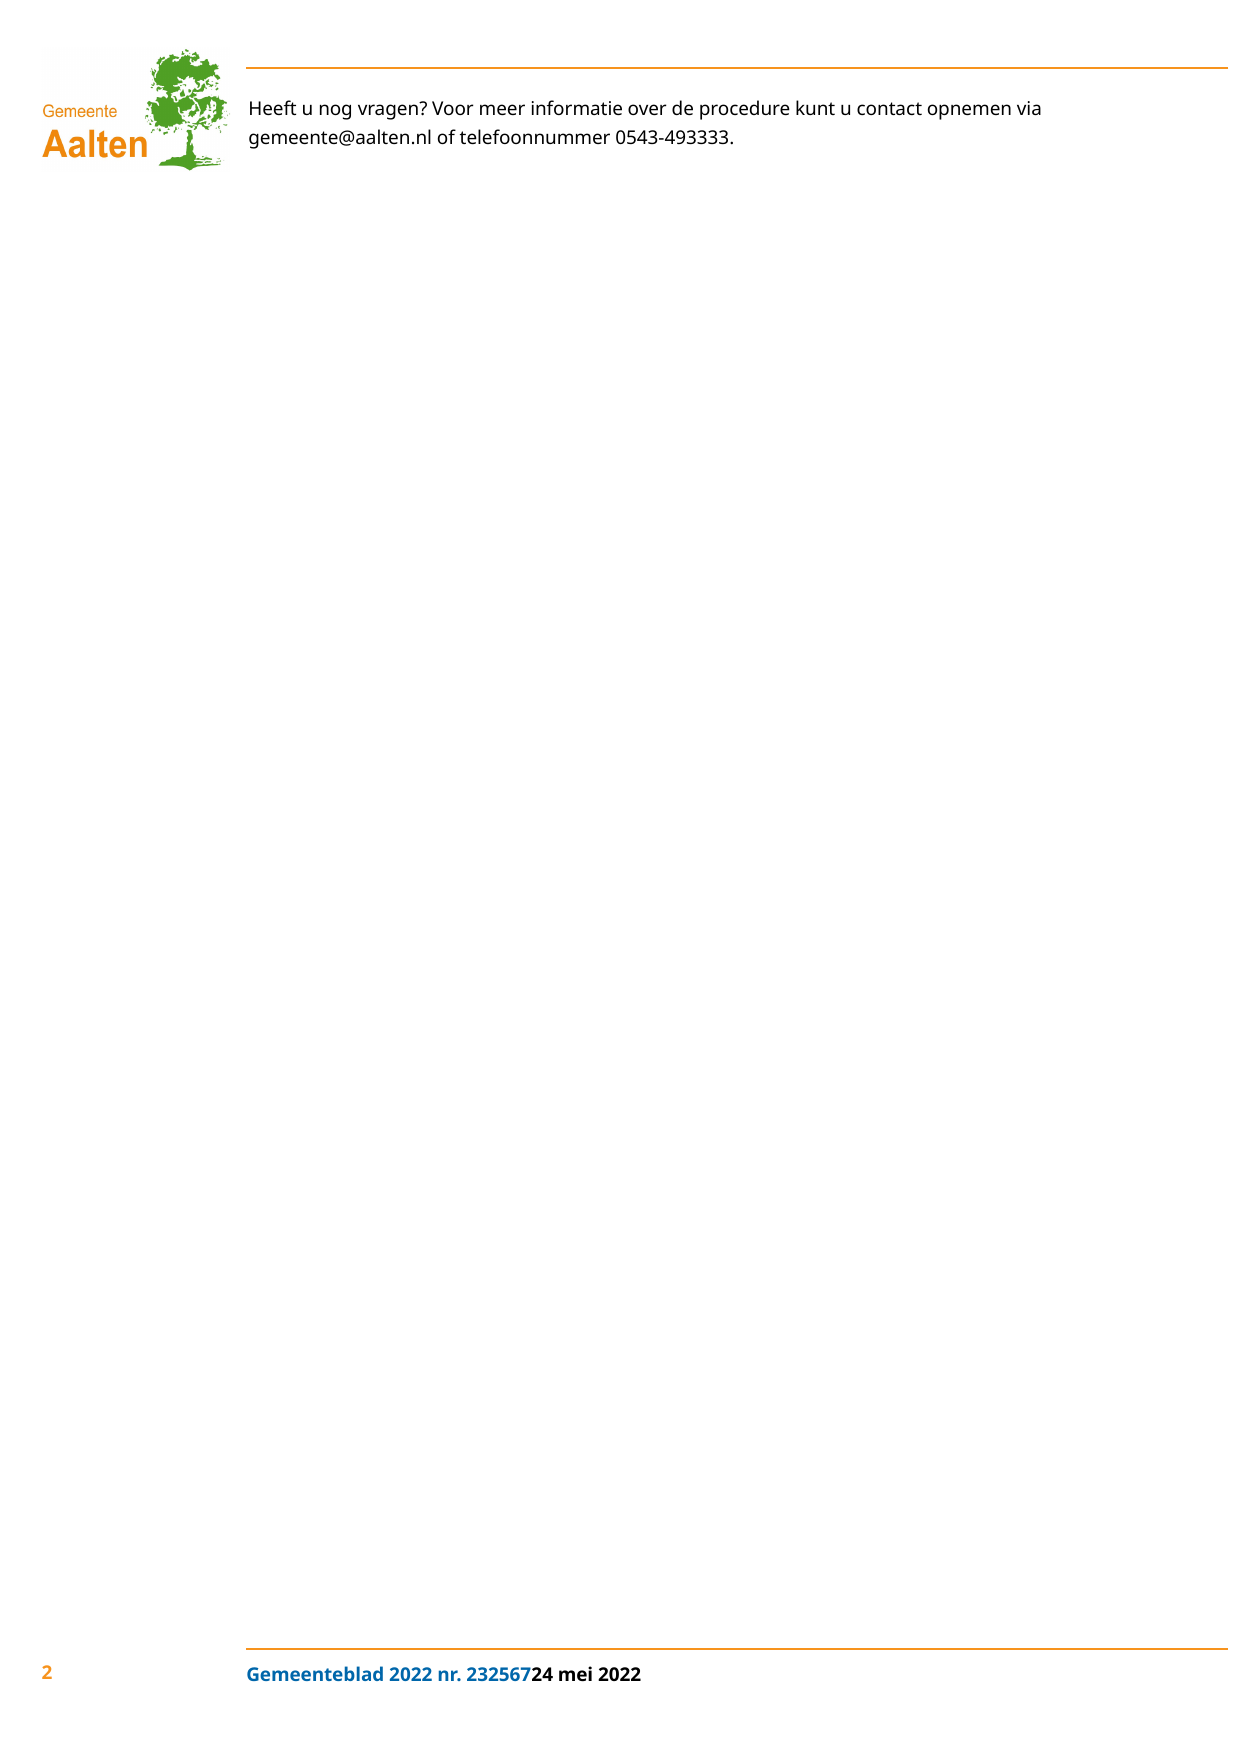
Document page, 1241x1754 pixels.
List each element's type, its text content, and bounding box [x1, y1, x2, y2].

text Heeft u nog vragen? Voor meer informatie over de procedure kunt u contact opnemen via gemeente@aalten.nl of telefoonnummer 0543-493333. [248, 95, 1152, 150]
picture [41, 47, 231, 172]
